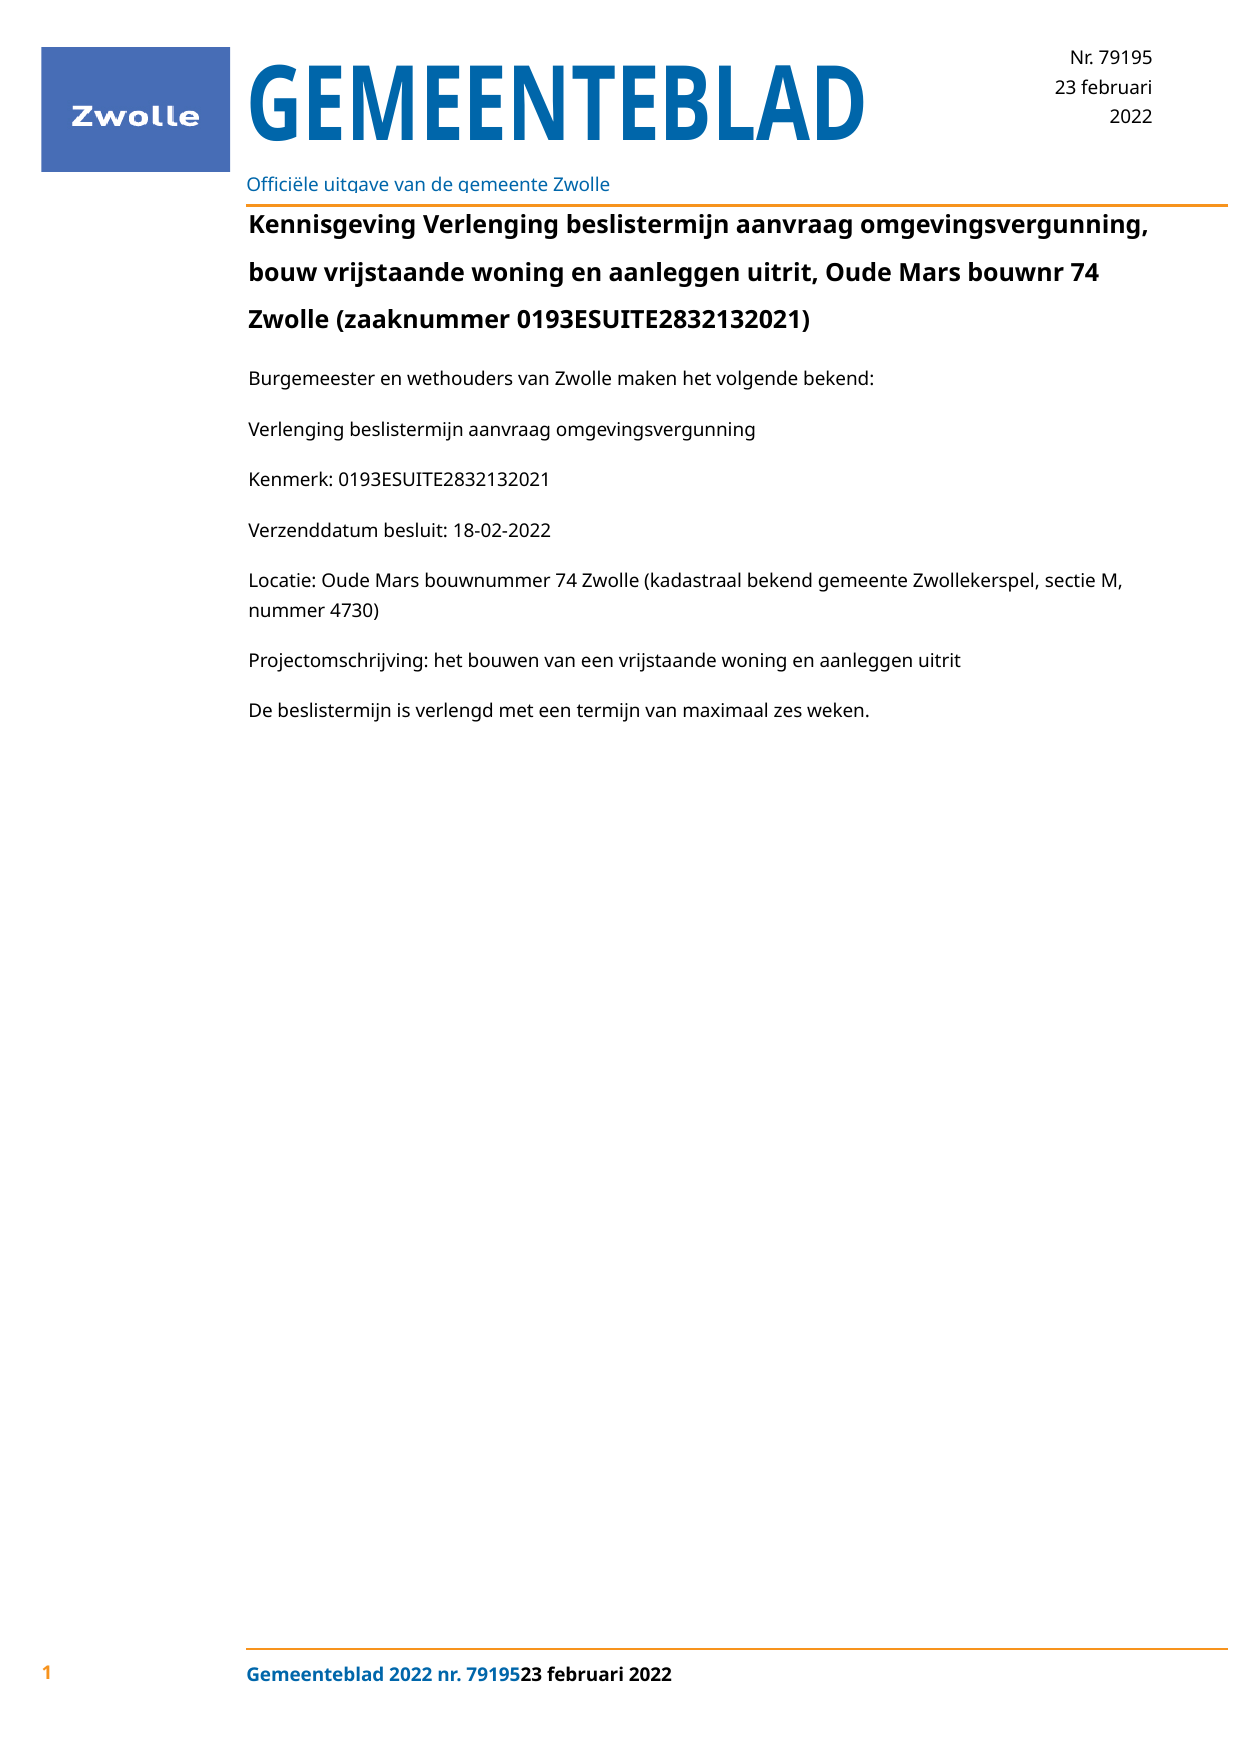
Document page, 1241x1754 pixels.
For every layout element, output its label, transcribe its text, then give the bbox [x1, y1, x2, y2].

text Kenmerk: 0193ESUITE2832132021 [248, 466, 1152, 492]
text Projectomschrijving: het bouwen van een vrijstaande woning en aanleggen uitrit [248, 647, 1152, 673]
picture [41, 47, 231, 172]
text De beslistermijn is verlengd met een termijn van maximaal zes weken. [248, 698, 1152, 723]
text Kennisgeving Verlenging beslistermijn aanvraag omgevingsvergunning, bouw vrijstaande woning en aanleggen uitrit, Oude Mars bouwnr 74 Zwolle (zaaknummer 0193ESUITE2832132021) [248, 207, 1152, 336]
text Burgemeester en wethouders van Zwolle maken het volgende bekend: [248, 366, 1152, 391]
text Locatie: Oude Mars bouwnummer 74 Zwolle (kadastraal bekend gemeente Zwollekerspel, sectie M, nummer 4730) [248, 567, 1152, 622]
text Verlenging beslistermijn aanvraag omgevingsvergunning [248, 416, 1152, 442]
text Verzenddatum besluit: 18-02-2022 [248, 517, 1152, 542]
